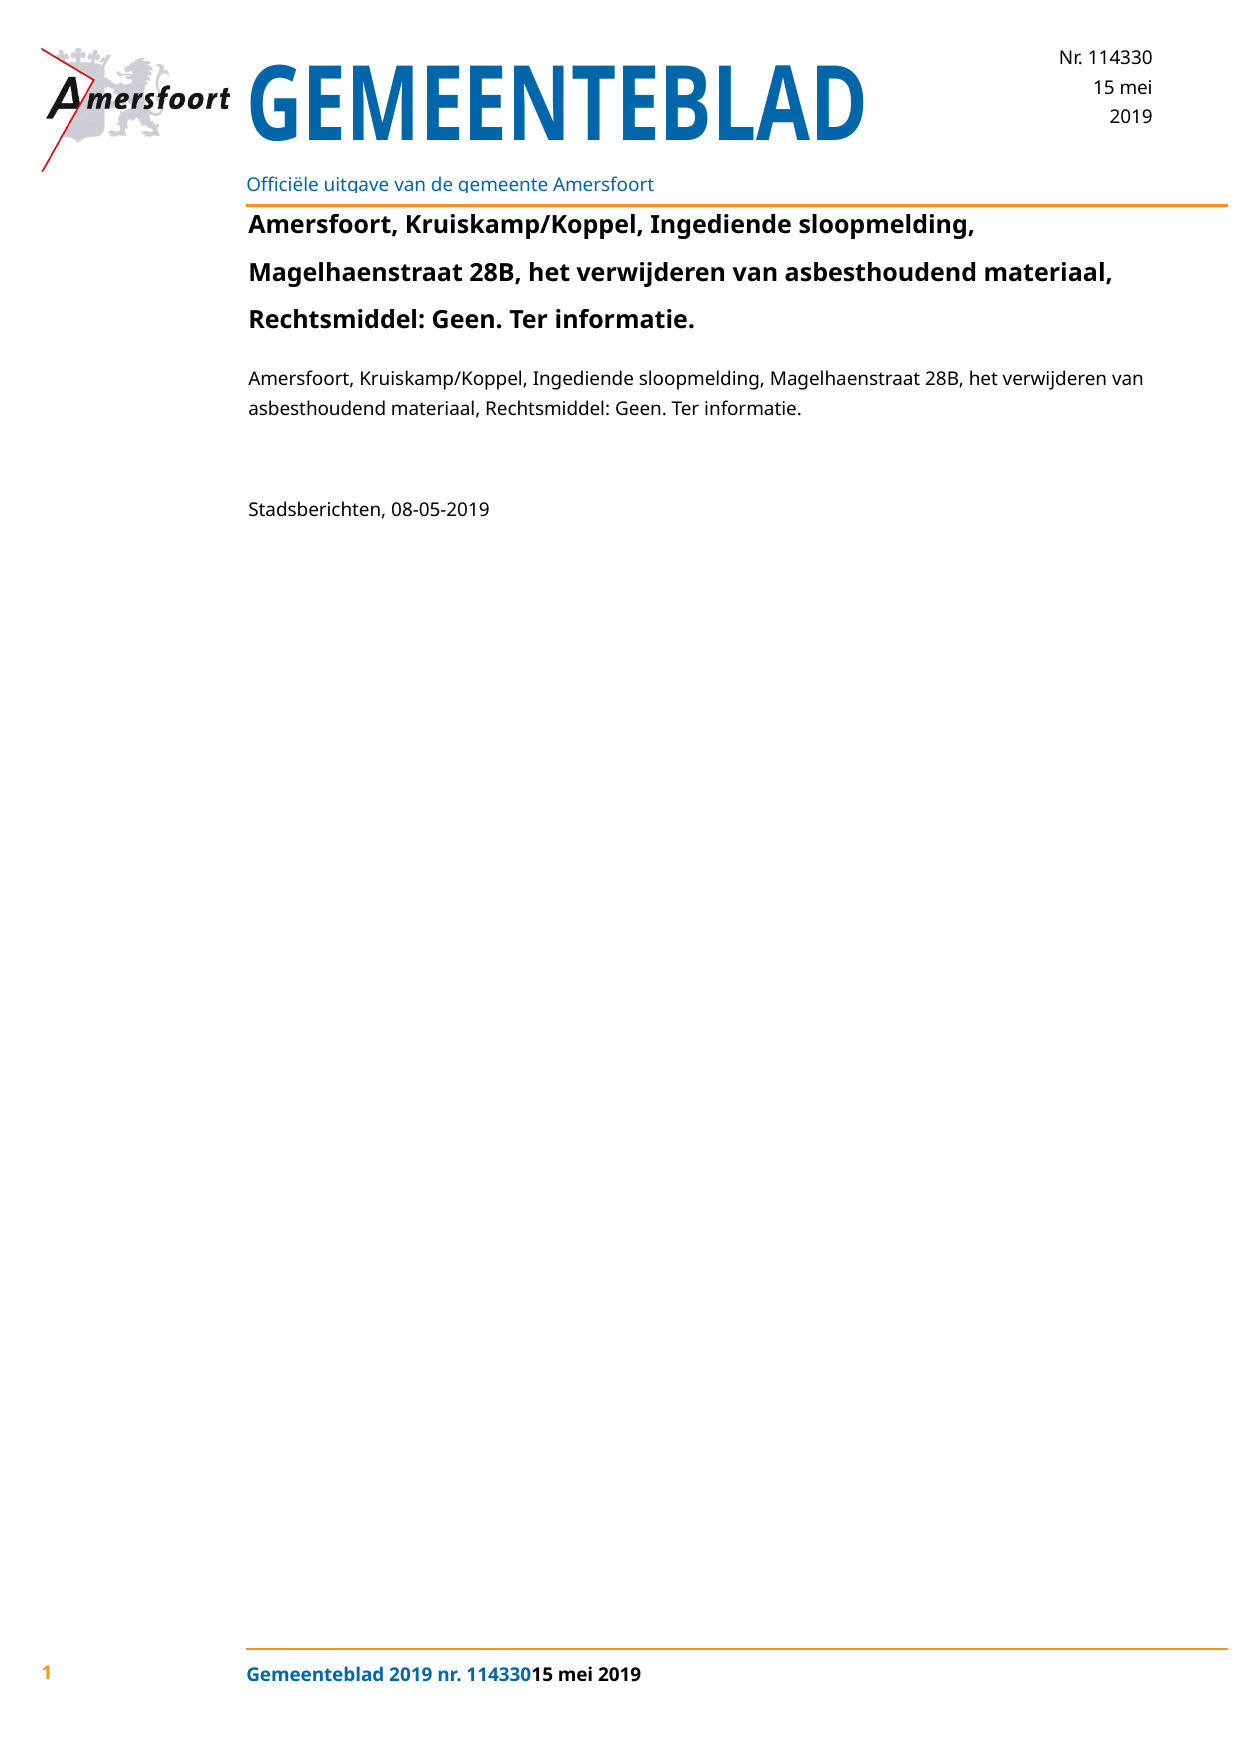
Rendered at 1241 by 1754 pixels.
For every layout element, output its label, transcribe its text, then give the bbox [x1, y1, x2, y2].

picture [41, 47, 231, 172]
text Stadsberichten, 08-05-2019 [248, 496, 1152, 522]
text Amersfoort, Kruiskamp/Koppel, Ingediende sloopmelding, Magelhaenstraat 28B, het verwijderen van asbesthoudend materiaal, Rechtsmiddel: Geen. Ter informatie. [248, 366, 1152, 421]
text Amersfoort, Kruiskamp/Koppel, Ingediende sloopmelding, Magelhaenstraat 28B, het verwijderen van asbesthoudend materiaal, Rechtsmiddel: Geen. Ter informatie. [248, 207, 1152, 336]
